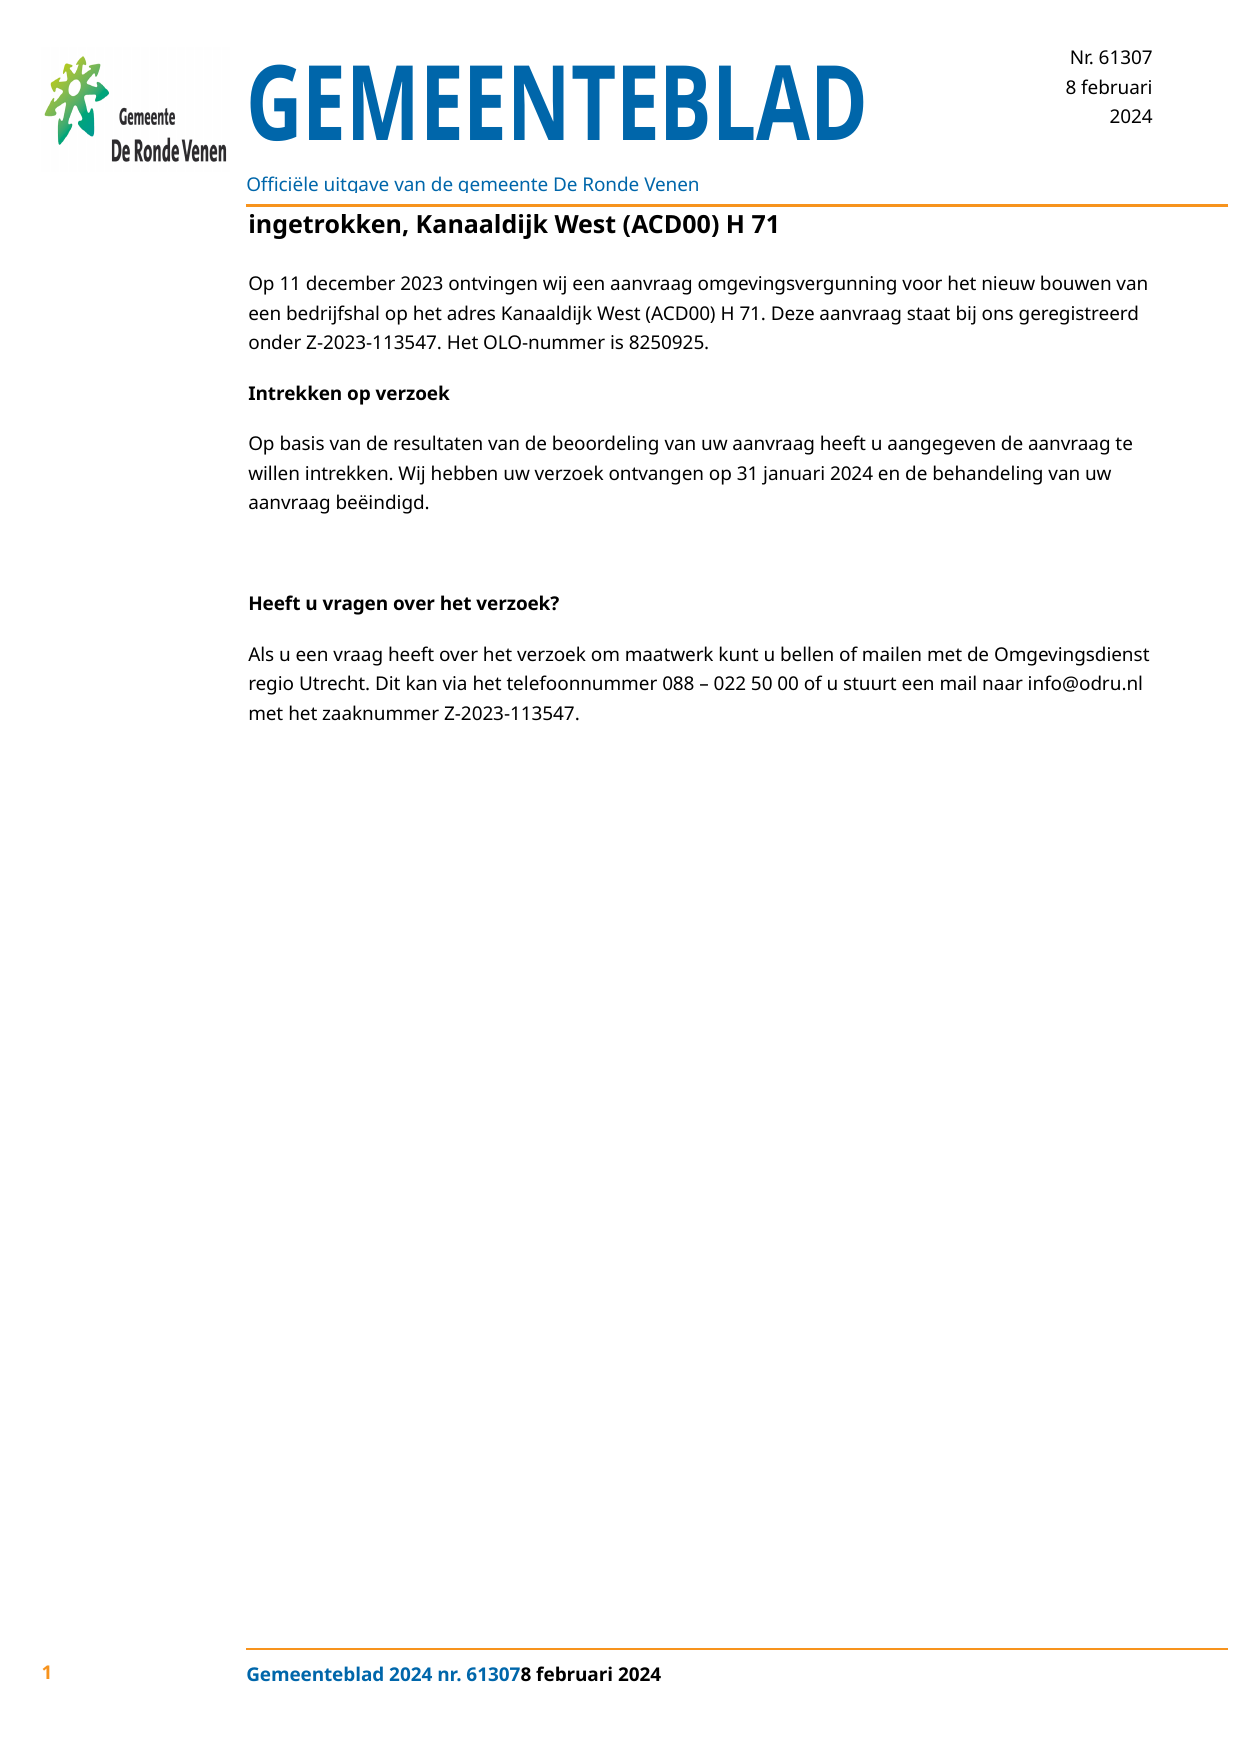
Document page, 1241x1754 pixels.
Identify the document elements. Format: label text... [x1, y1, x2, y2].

text Op 11 december 2023 ontvingen wij een aanvraag omgevingsvergunning voor het nieuw bouwen van een bedrijfshal op het adres Kanaaldijk West (ACD00) H 71. Deze aanvraag staat bij ons geregistreerd onder Z-2023-113547. Het OLO-nummer is 8250925. [248, 270, 1152, 355]
picture [41, 47, 231, 172]
text Intrekken op verzoek [248, 380, 1152, 406]
text ingetrokken, Kanaaldijk West (ACD00) H 71 [248, 207, 1152, 241]
text Heeft u vragen over het verzoek? [248, 590, 1152, 616]
text Als u een vraag heeft over het verzoek om maatwerk kunt u bellen of mailen met de Omgevingsdienst regio Utrecht. Dit kan via het telefoonnummer 088 – 022 50 00 of u stuurt een mail naar info@odru.nl met het zaaknummer Z-2023-113547. [248, 641, 1152, 726]
text Op basis van de resultaten van de beoordeling van uw aanvraag heeft u aangegeven de aanvraag te willen intrekken. Wij hebben uw verzoek ontvangen op 31 januari 2024 en de behandeling van uw aanvraag beëindigd. [248, 430, 1152, 515]
